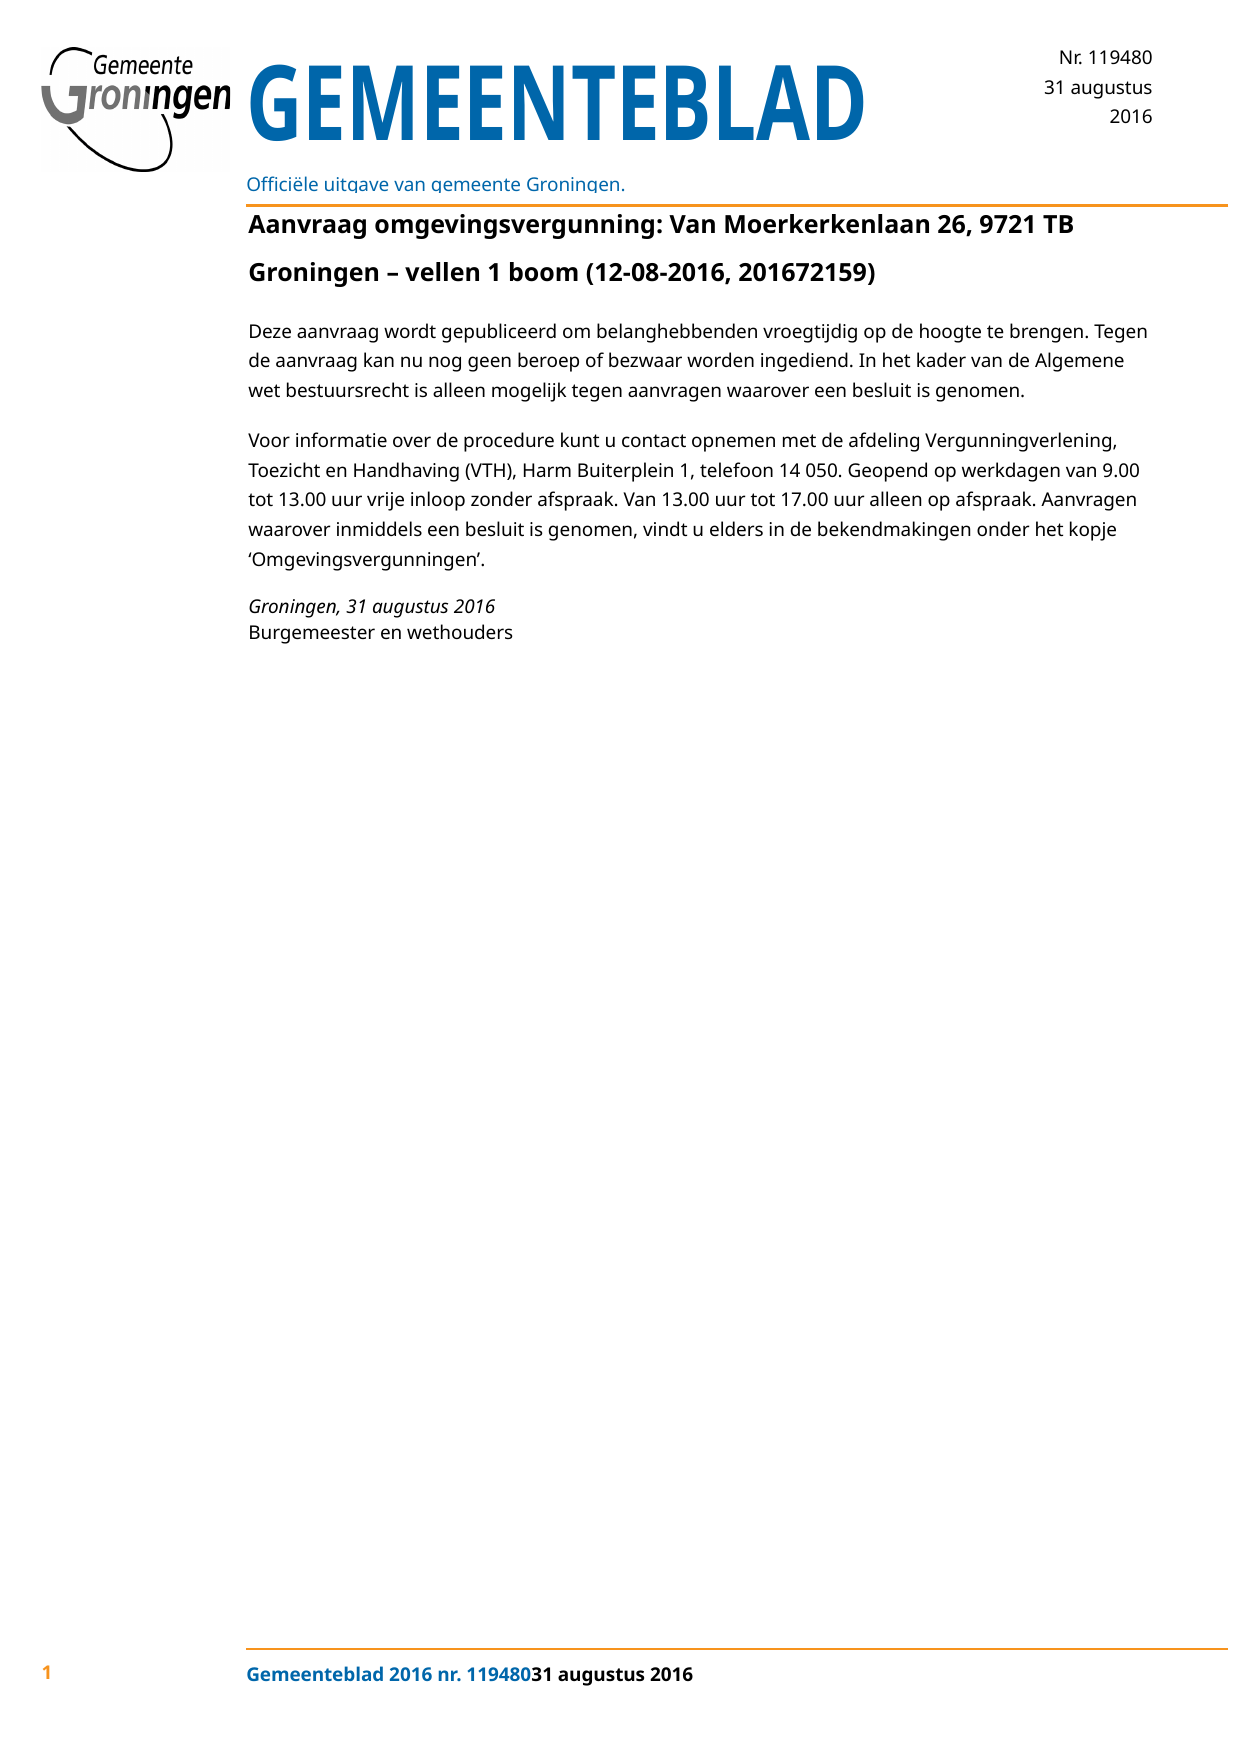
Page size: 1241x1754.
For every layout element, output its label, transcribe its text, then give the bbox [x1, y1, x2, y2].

text Deze aanvraag wordt gepubliceerd om belanghebbenden vroegtijdig op de hoogte te brengen. Tegen de aanvraag kan nu nog geen beroep of bezwaar worden ingediend. In het kader van de Algemene wet bestuursrecht is alleen mogelijk tegen aanvragen waarover een besluit is genomen. [248, 318, 1152, 403]
text Groningen, 31 augustus 2016 [248, 594, 1152, 619]
text Aanvraag omgevingsvergunning: Van Moerkerkenlaan 26, 9721 TB Groningen – vellen 1 boom (12-08-2016, 201672159) [248, 207, 1152, 288]
picture [41, 47, 231, 172]
text Burgemeester en wethouders [248, 619, 1152, 645]
text Voor informatie over de procedure kunt u contact opnemen met de afdeling Vergunningverlening, Toezicht en Handhaving (VTH), Harm Buiterplein 1, telefoon 14 050. Geopend op werkdagen van 9.00 tot 13.00 uur vrije inloop zonder afspraak. Van 13.00 uur tot 17.00 uur alleen op afspraak. Aanvragen waarover inmiddels een besluit is genomen, vindt u elders in de bekendmakingen onder het kopje ‘Omgevingsvergunningen’. [248, 427, 1152, 572]
